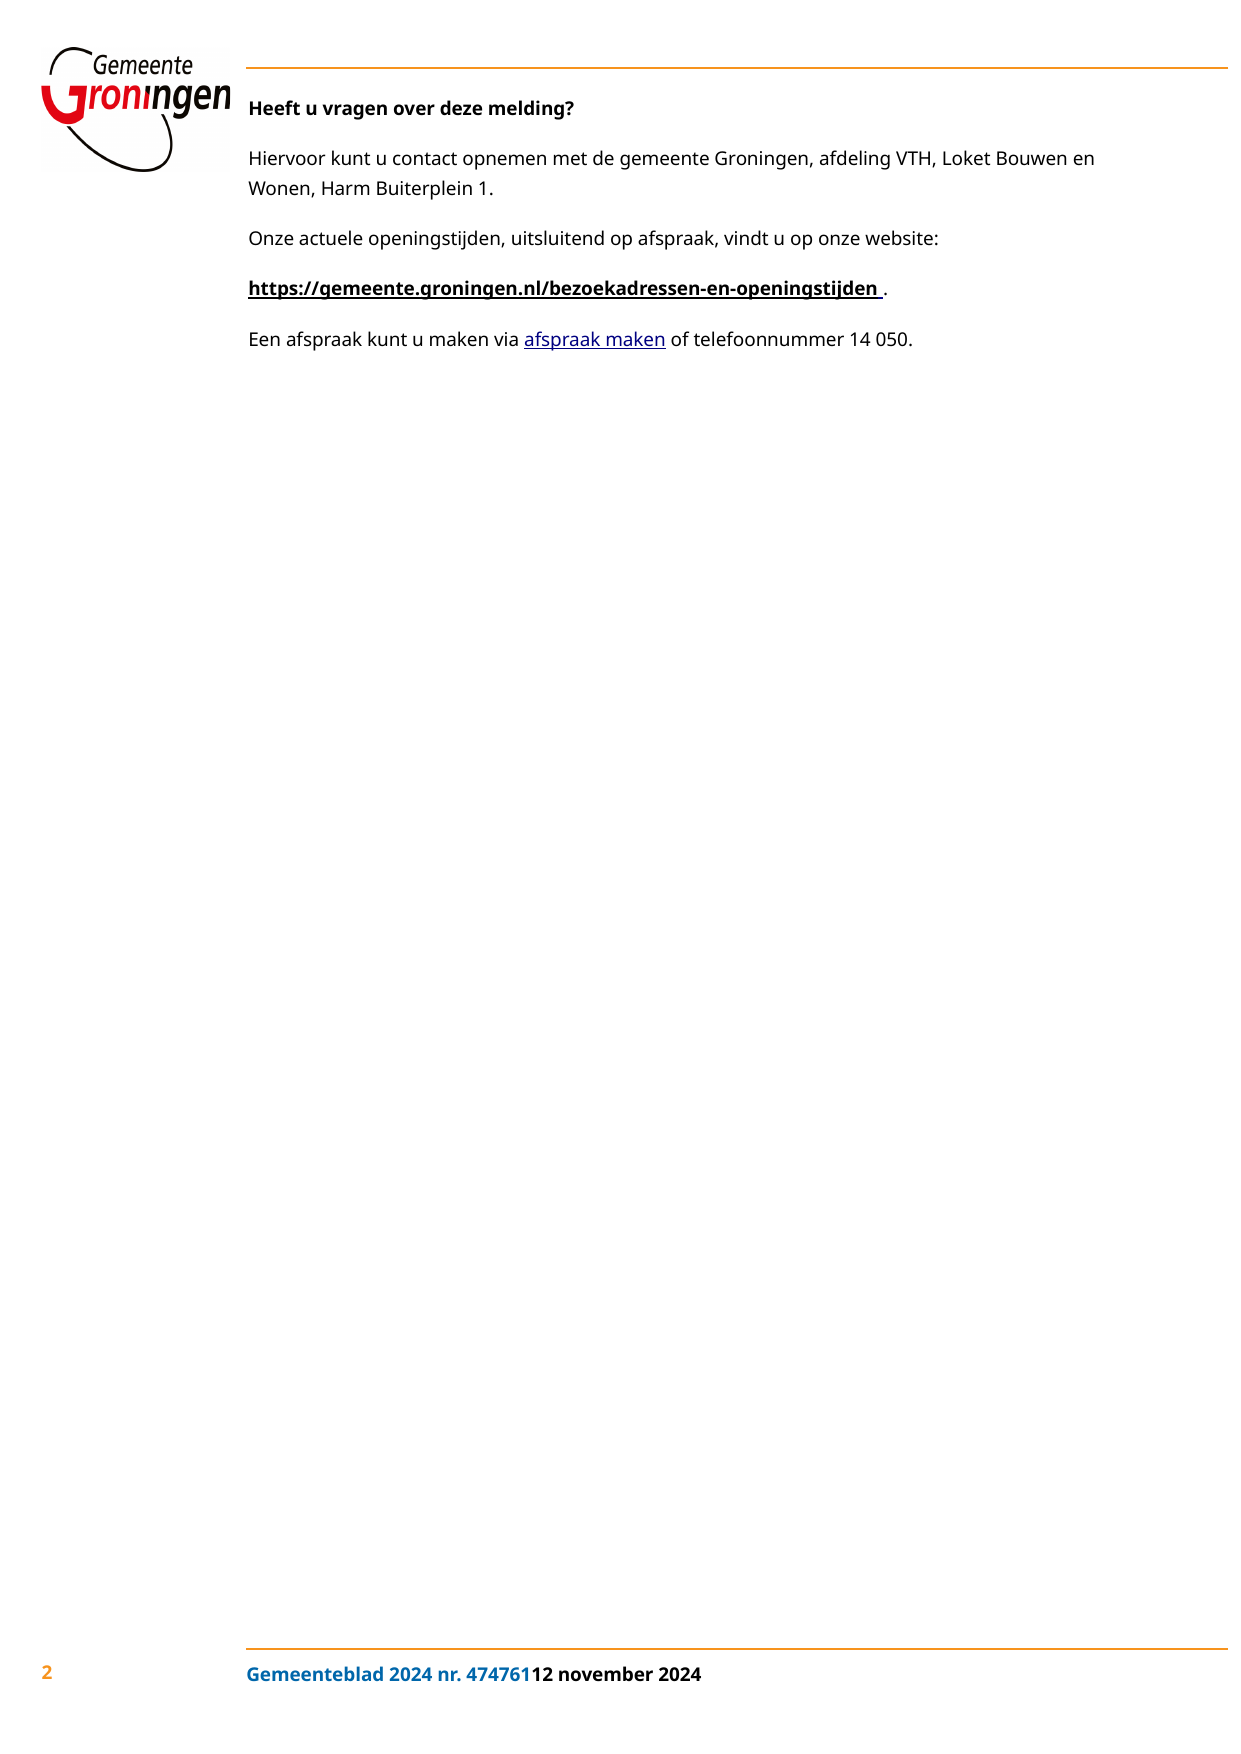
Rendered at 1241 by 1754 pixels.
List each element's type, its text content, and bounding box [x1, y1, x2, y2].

text Heeft u vragen over deze melding? [248, 95, 1152, 121]
text Onze actuele openingstijden, uitsluitend op afspraak, vindt u op onze website: [248, 225, 1152, 251]
picture [41, 47, 231, 172]
text https://gemeente.groningen.nl/bezoekadressen-en-openingstijden . [248, 276, 1152, 301]
text Een afspraak kunt u maken via afspraak maken of telefoonnummer 14 050. [248, 326, 1152, 352]
text Hiervoor kunt u contact opnemen met de gemeente Groningen, afdeling VTH, Loket Bouwen en Wonen, Harm Buiterplein 1. [248, 145, 1152, 201]
